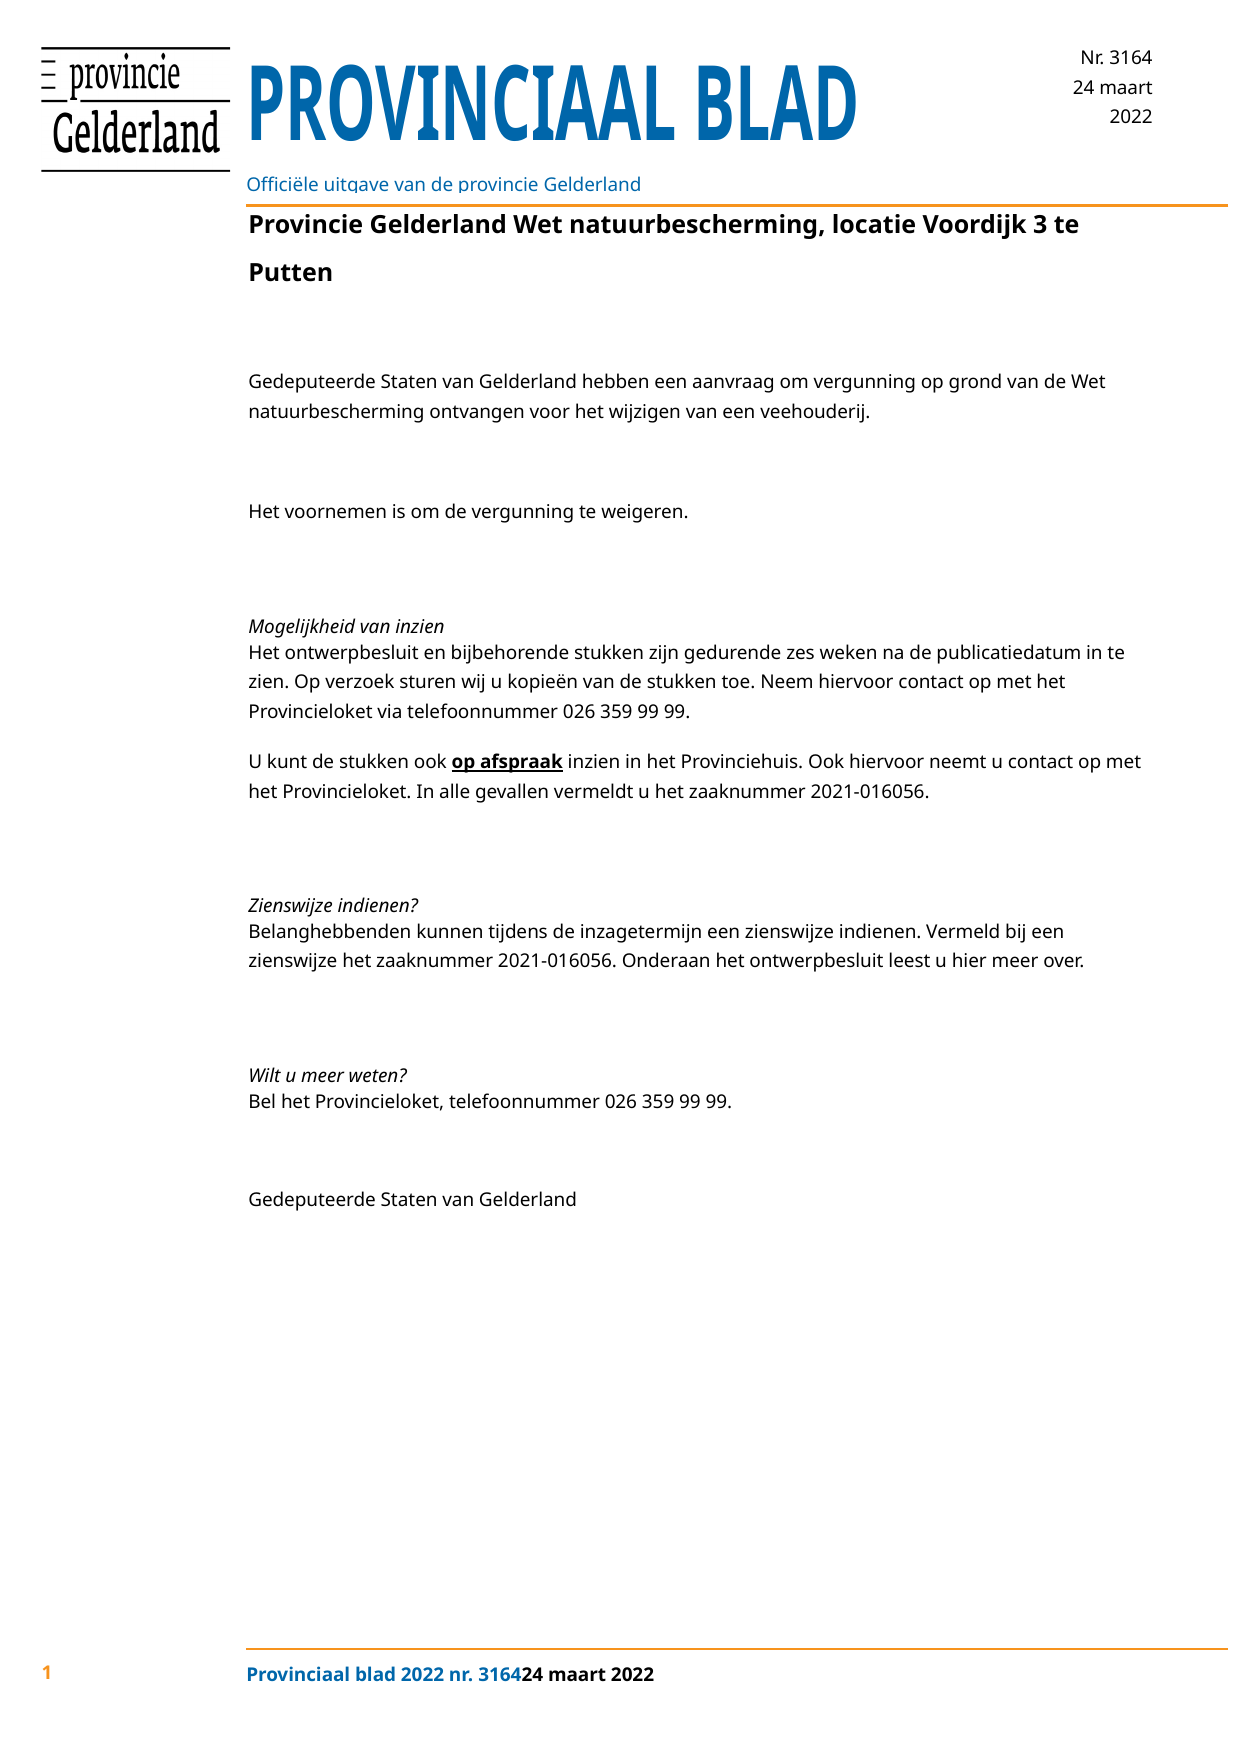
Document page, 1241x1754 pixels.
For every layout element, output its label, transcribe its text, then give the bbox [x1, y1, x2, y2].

picture [41, 47, 231, 172]
text Bel het Provincieloket, telefoonnummer 026 359 99 99. [248, 1088, 1152, 1113]
text Provincie Gelderland Wet natuurbescherming, locatie Voordijk 3 te Putten [248, 207, 1152, 288]
text Gedeputeerde Staten van Gelderland hebben een aanvraag om vergunning op grond van de Wet natuurbescherming ontvangen voor het wijzigen van een veehouderij. [248, 368, 1152, 424]
text Mogelijkheid van inzien [248, 613, 1152, 639]
text Gedeputeerde Staten van Gelderland [248, 1186, 1152, 1212]
text U kunt de stukken ook op afspraak inzien in het Provinciehuis. Ook hiervoor neemt u contact op met het Provincieloket. In alle gevallen vermeldt u het zaaknummer 2021-016056. [248, 748, 1152, 804]
text Belanghebbenden kunnen tijdens de inzagetermijn een zienswijze indienen. Vermeld bij een zienswijze het zaaknummer 2021-016056. Onderaan het ontwerpbesluit leest u hier meer over. [248, 918, 1152, 973]
text Het voornemen is om de vergunning te weigeren. [248, 499, 1152, 524]
text Wilt u meer weten? [248, 1062, 1152, 1088]
text Zienswijze indienen? [248, 892, 1152, 918]
text Het ontwerpbesluit en bijbehorende stukken zijn gedurende zes weken na de publicatiedatum in te zien. Op verzoek sturen wij u kopieën van de stukken toe. Neem hiervoor contact op met het Provincieloket via telefoonnummer 026 359 99 99. [248, 639, 1152, 724]
